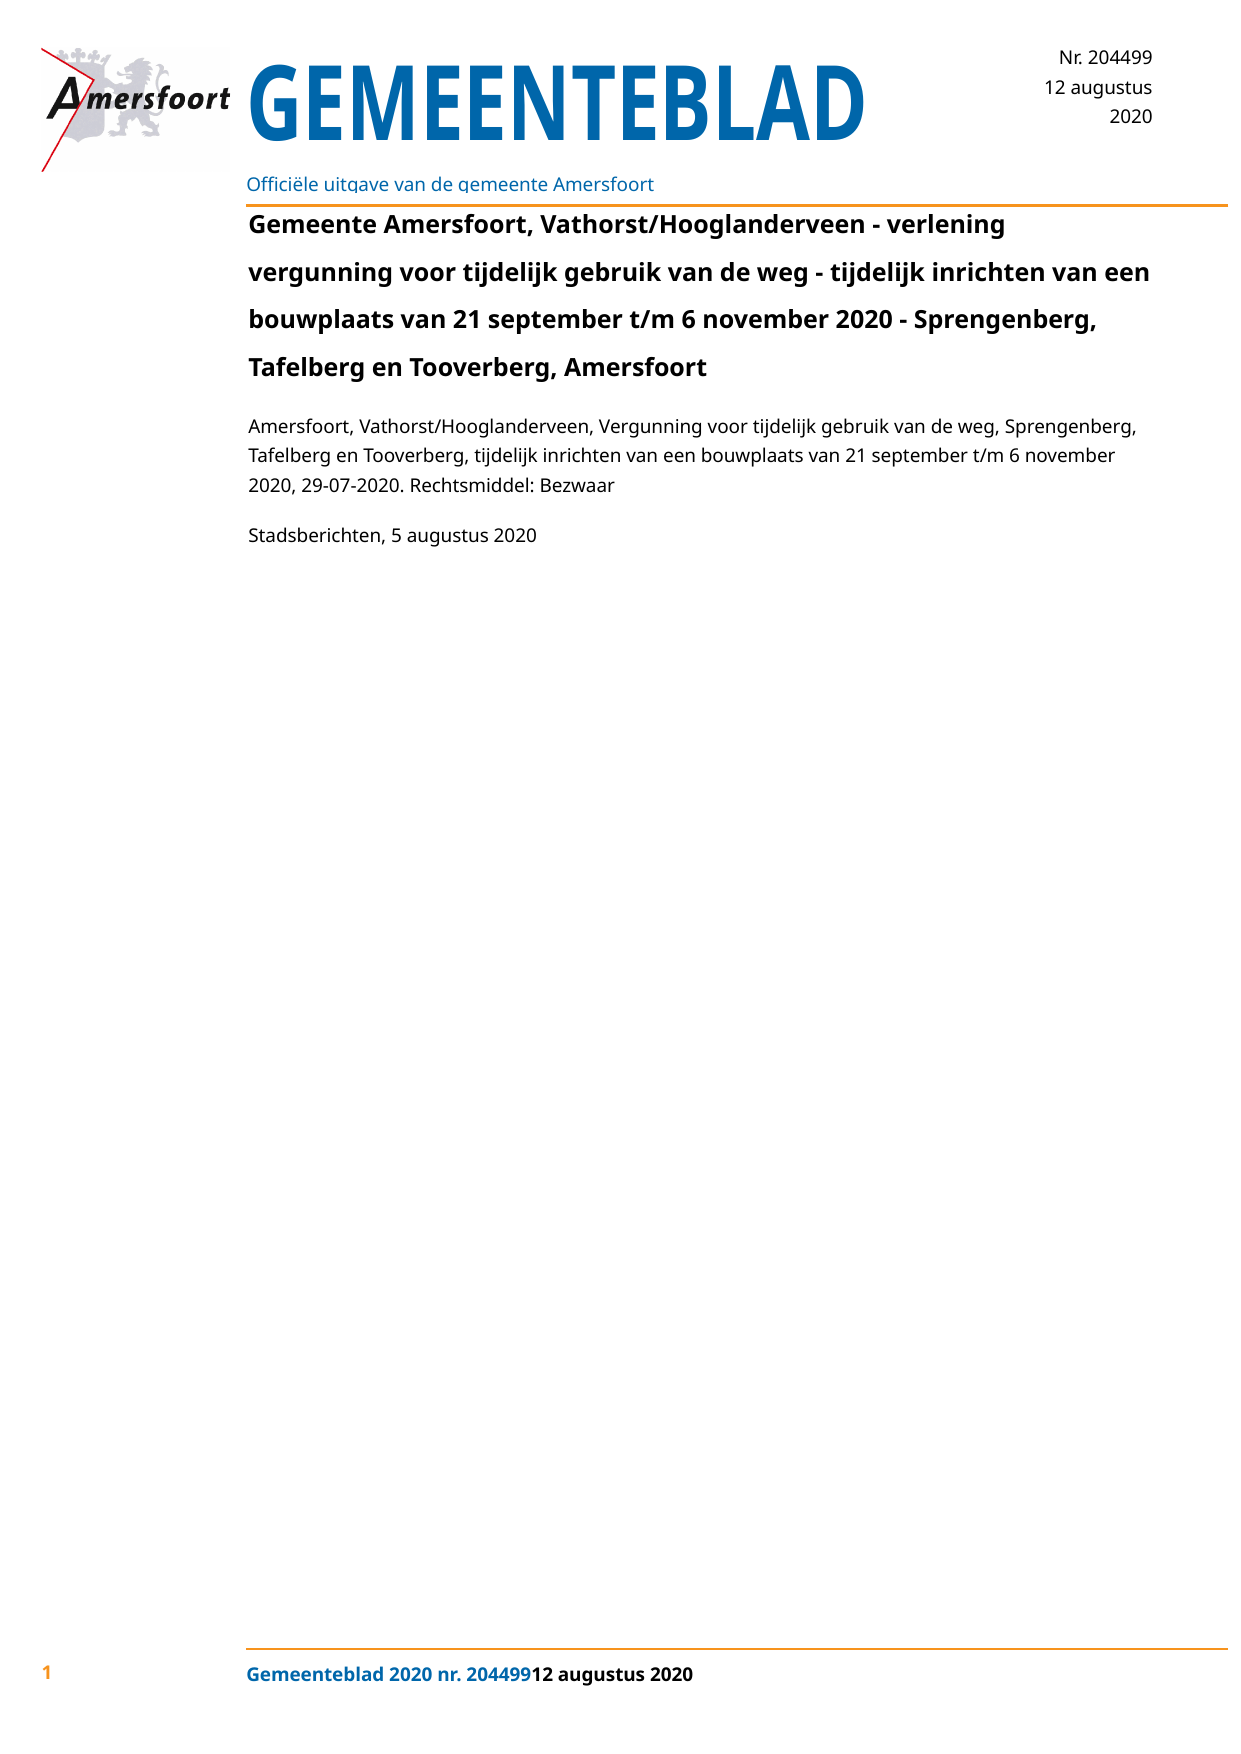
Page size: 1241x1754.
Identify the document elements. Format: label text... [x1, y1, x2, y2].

text Stadsberichten, 5 augustus 2020 [248, 523, 1152, 548]
text Amersfoort, Vathorst/Hooglanderveen, Vergunning voor tijdelijk gebruik van de weg, Sprengenberg, Tafelberg en Tooverberg, tijdelijk inrichten van een bouwplaats van 21 september t/m 6 november 2020, 29-07-2020. Rechtsmiddel: Bezwaar [248, 413, 1152, 498]
picture [41, 47, 231, 172]
text Gemeente Amersfoort, Vathorst/Hooglanderveen - verlening vergunning voor tijdelijk gebruik van de weg - tijdelijk inrichten van een bouwplaats van 21 september t/m 6 november 2020 - Sprengenberg, Tafelberg en Tooverberg, Amersfoort [248, 207, 1152, 384]
